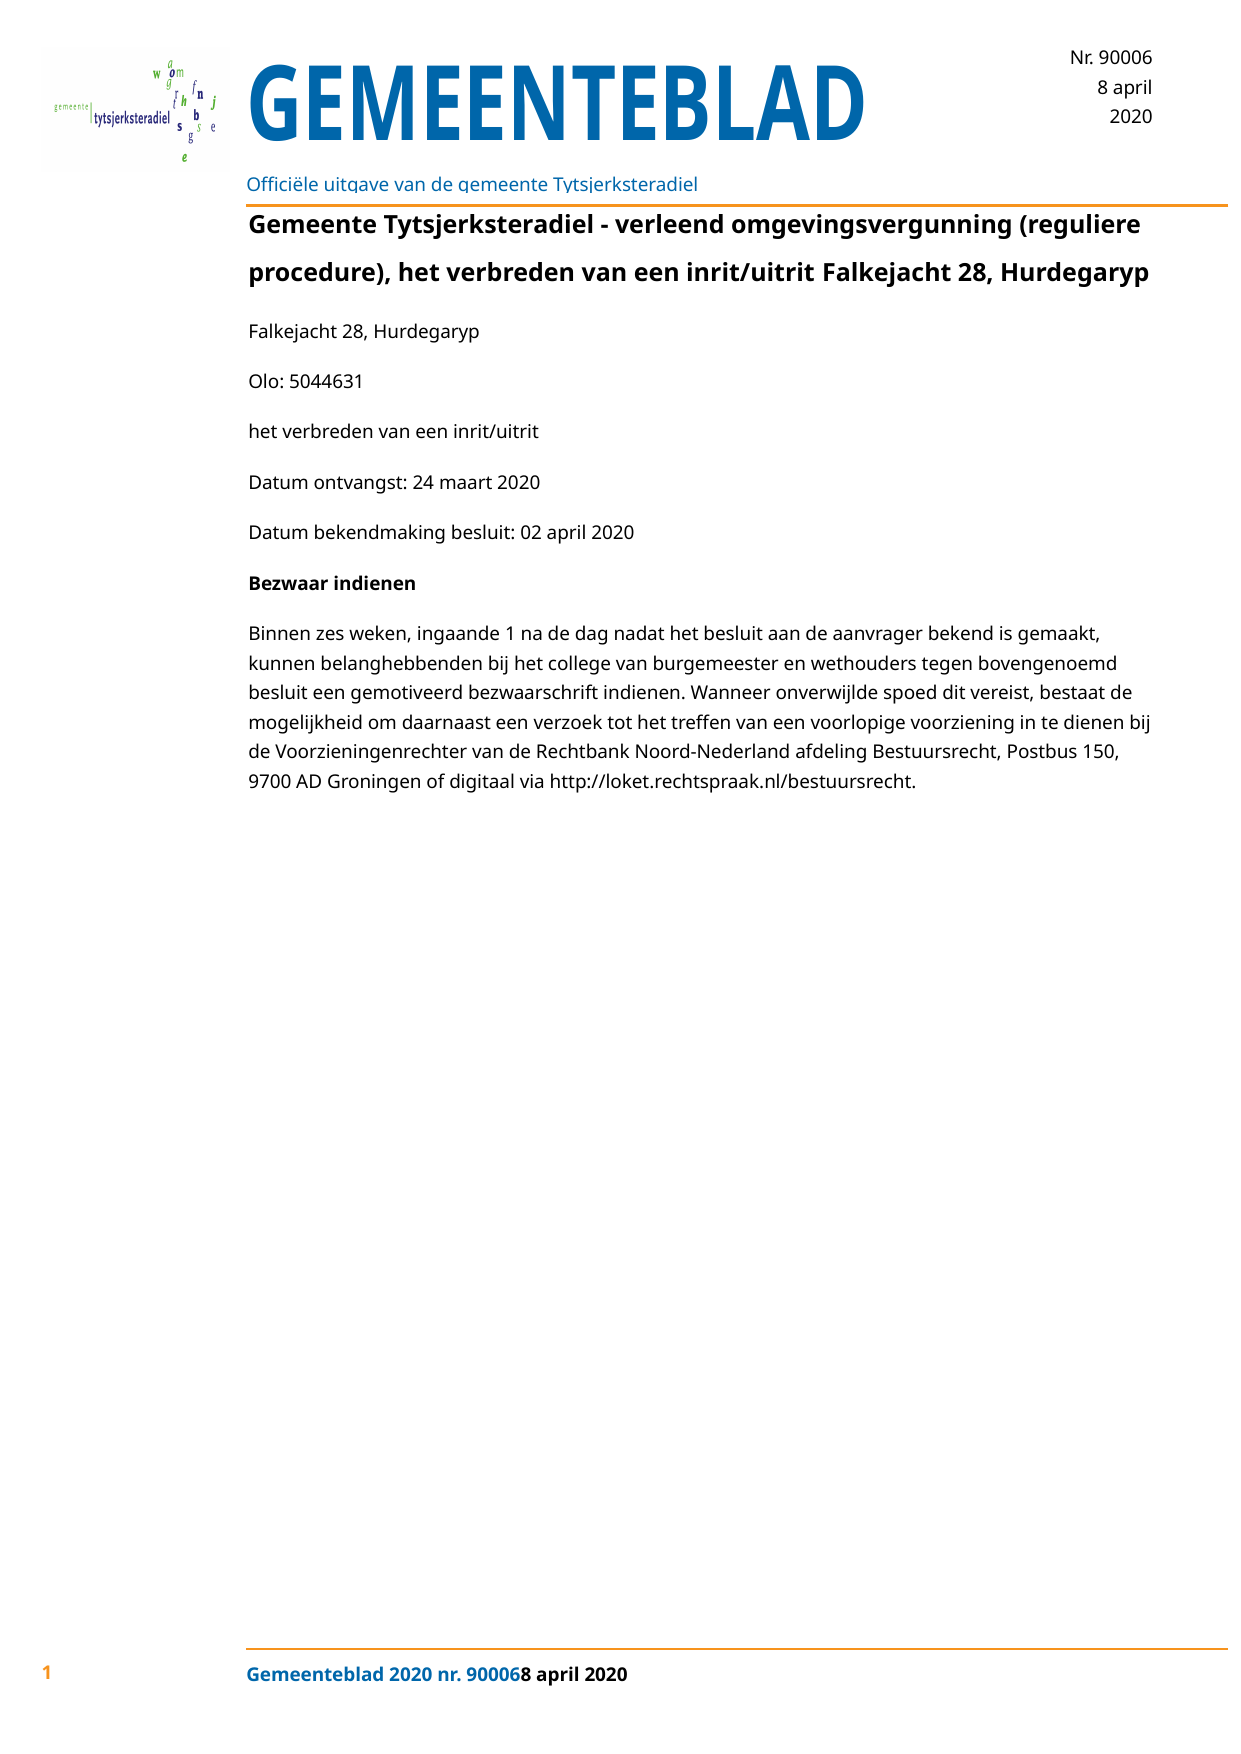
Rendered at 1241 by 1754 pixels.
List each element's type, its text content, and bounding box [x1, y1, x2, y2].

text Binnen zes weken, ingaande 1 na de dag nadat het besluit aan de aanvrager bekend is gemaakt, kunnen belanghebbenden bij het college van burgemeester en wethouders tegen bovengenoemd besluit een gemotiveerd bezwaarschrift indienen. Wanneer onverwijlde spoed dit vereist, bestaat de mogelijkheid om daarnaast een verzoek tot het treffen van een voorlopige voorziening in te dienen bij de Voorzieningenrechter van de Rechtbank Noord-Nederland afdeling Bestuursrecht, Postbus 150, 9700 AD Groningen of digitaal via http://loket.rechtspraak.nl/bestuursrecht. [248, 620, 1152, 794]
text Datum ontvangst: 24 maart 2020 [248, 469, 1152, 495]
text Datum bekendmaking besluit: 02 april 2020 [248, 519, 1152, 545]
text Gemeente Tytsjerksteradiel - verleend omgevingsvergunning (reguliere procedure), het verbreden van een inrit/uitrit Falkejacht 28, Hurdegaryp [248, 207, 1152, 288]
text Falkejacht 28, Hurdegaryp [248, 318, 1152, 344]
text het verbreden van een inrit/uitrit [248, 419, 1152, 444]
picture [41, 47, 231, 172]
text Bezwaar indienen [248, 570, 1152, 596]
text Olo: 5044631 [248, 368, 1152, 394]
